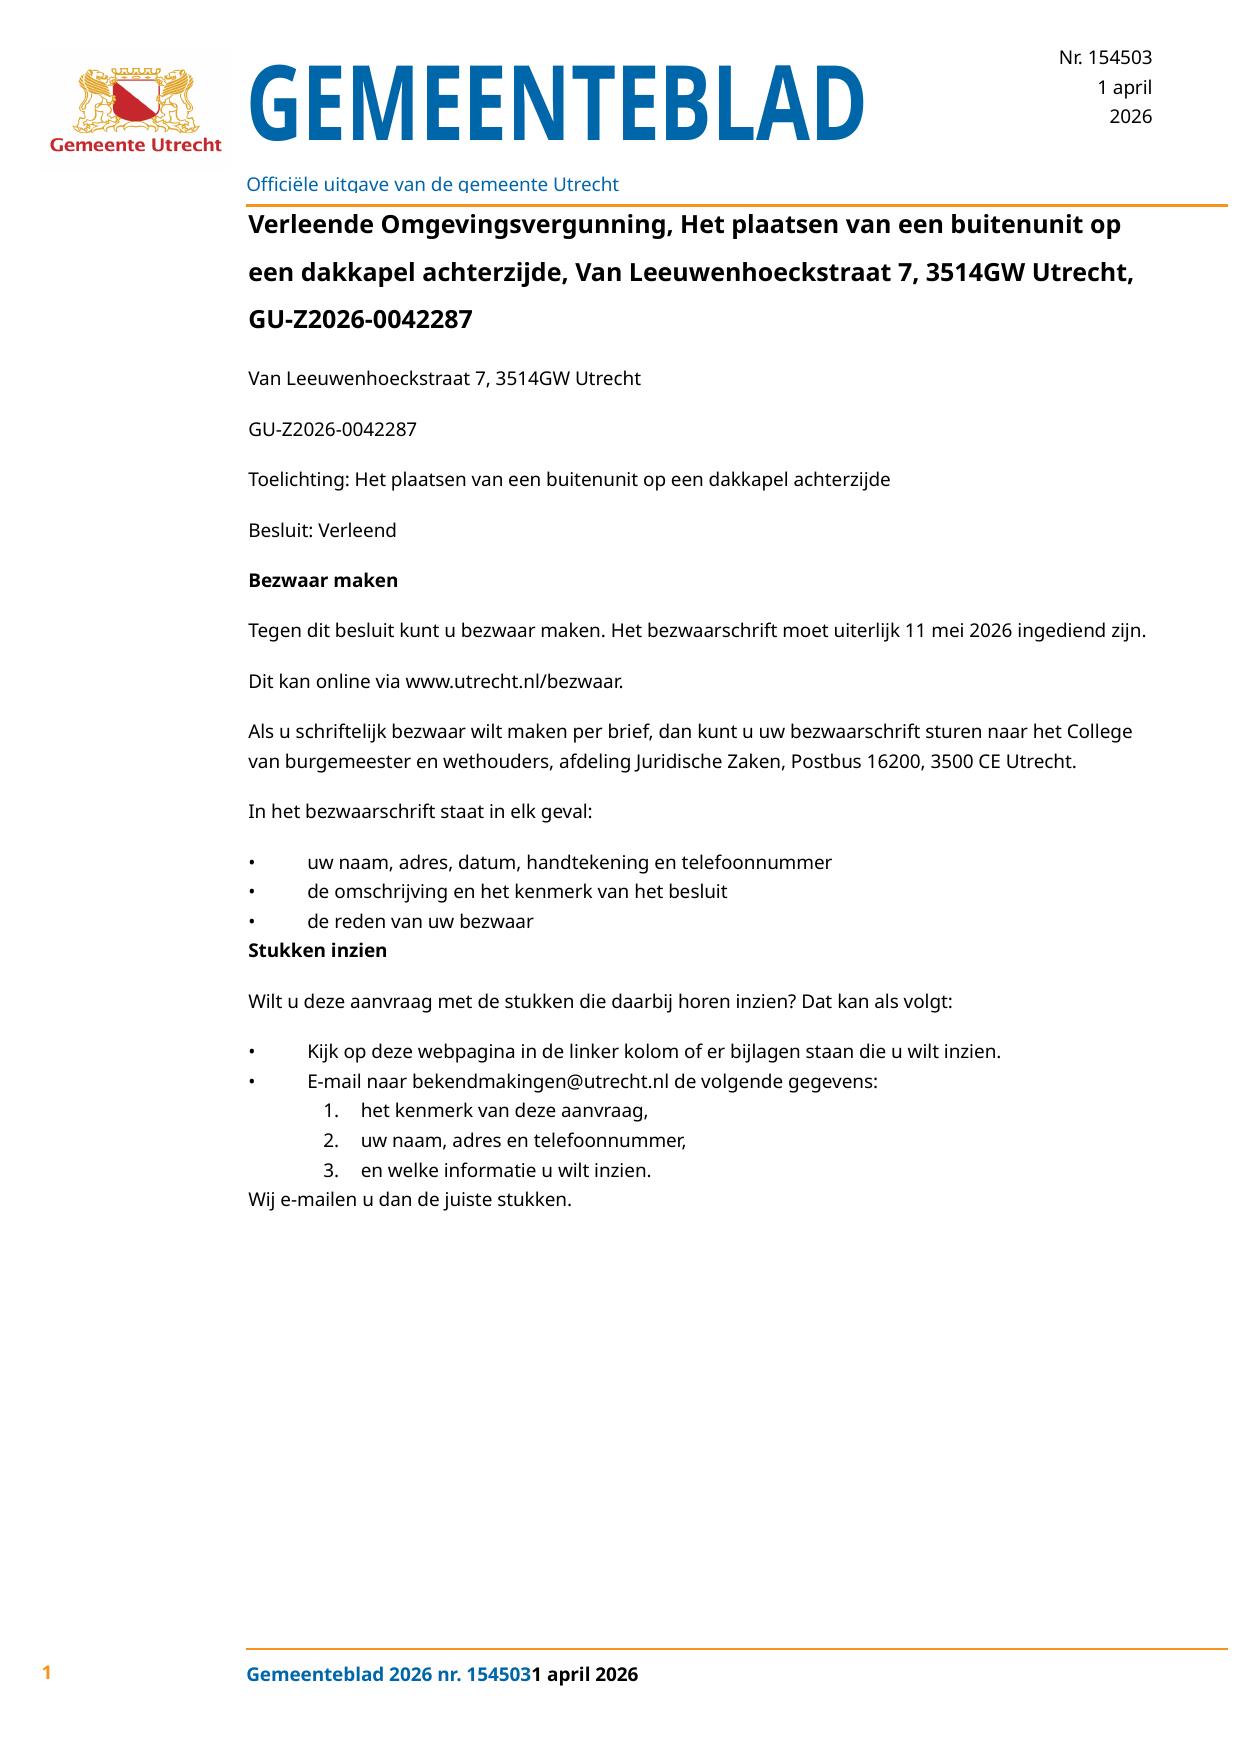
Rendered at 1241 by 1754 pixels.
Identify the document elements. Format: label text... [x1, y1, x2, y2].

list uw naam, adres, datum, handtekening en telefoonnummer [248, 849, 1152, 874]
text Van Leeuwenhoeckstraat 7, 3514GW Utrecht [248, 366, 1152, 391]
list Kijk op deze webpagina in de linker kolom of er bijlagen staan die u wilt inzien. [248, 1038, 1152, 1064]
picture [41, 47, 231, 172]
list en welke informatie u wilt inzien. [323, 1157, 1152, 1182]
text Toelichting: Het plaatsen van een buitenunit op een dakkapel achterzijde [248, 466, 1152, 492]
text In het bezwaarschrift staat in elk geval: [248, 798, 1152, 824]
text Verleende Omgevingsvergunning, Het plaatsen van een buitenunit op een dakkapel achterzijde, Van Leeuwenhoeckstraat 7, 3514GW Utrecht, GU-Z2026-0042287 [248, 207, 1152, 336]
text Dit kan online via www.utrecht.nl/bezwaar. [248, 668, 1152, 694]
text Wij e-mailen u dan de juiste stukken. [248, 1186, 1152, 1212]
text Besluit: Verleend [248, 517, 1152, 542]
text Tegen dit besluit kunt u bezwaar maken. Het bezwaarschrift moet uiterlijk 11 mei 2026 ingediend zijn. [248, 618, 1152, 643]
text Bezwaar maken [248, 567, 1152, 593]
list het kenmerk van deze aanvraag, [323, 1098, 1152, 1123]
text Stukken inzien [248, 938, 1152, 963]
list de omschrijving en het kenmerk van het besluit [248, 878, 1152, 904]
list E-mail naar bekendmakingen@utrecht.nl de volgende gegevens: [248, 1068, 1152, 1094]
text Als u schriftelijk bezwaar wilt maken per brief, dan kunt u uw bezwaarschrift sturen naar het College van burgemeester en wethouders, afdeling Juridische Zaken, Postbus 16200, 3500 CE Utrecht. [248, 718, 1152, 774]
list uw naam, adres en telefoonnummer, [323, 1127, 1152, 1153]
text Wilt u deze aanvraag met de stukken die daarbij horen inzien? Dat kan als volgt: [248, 988, 1152, 1014]
list de reden van uw bezwaar [248, 908, 1152, 934]
text GU-Z2026-0042287 [248, 416, 1152, 442]
